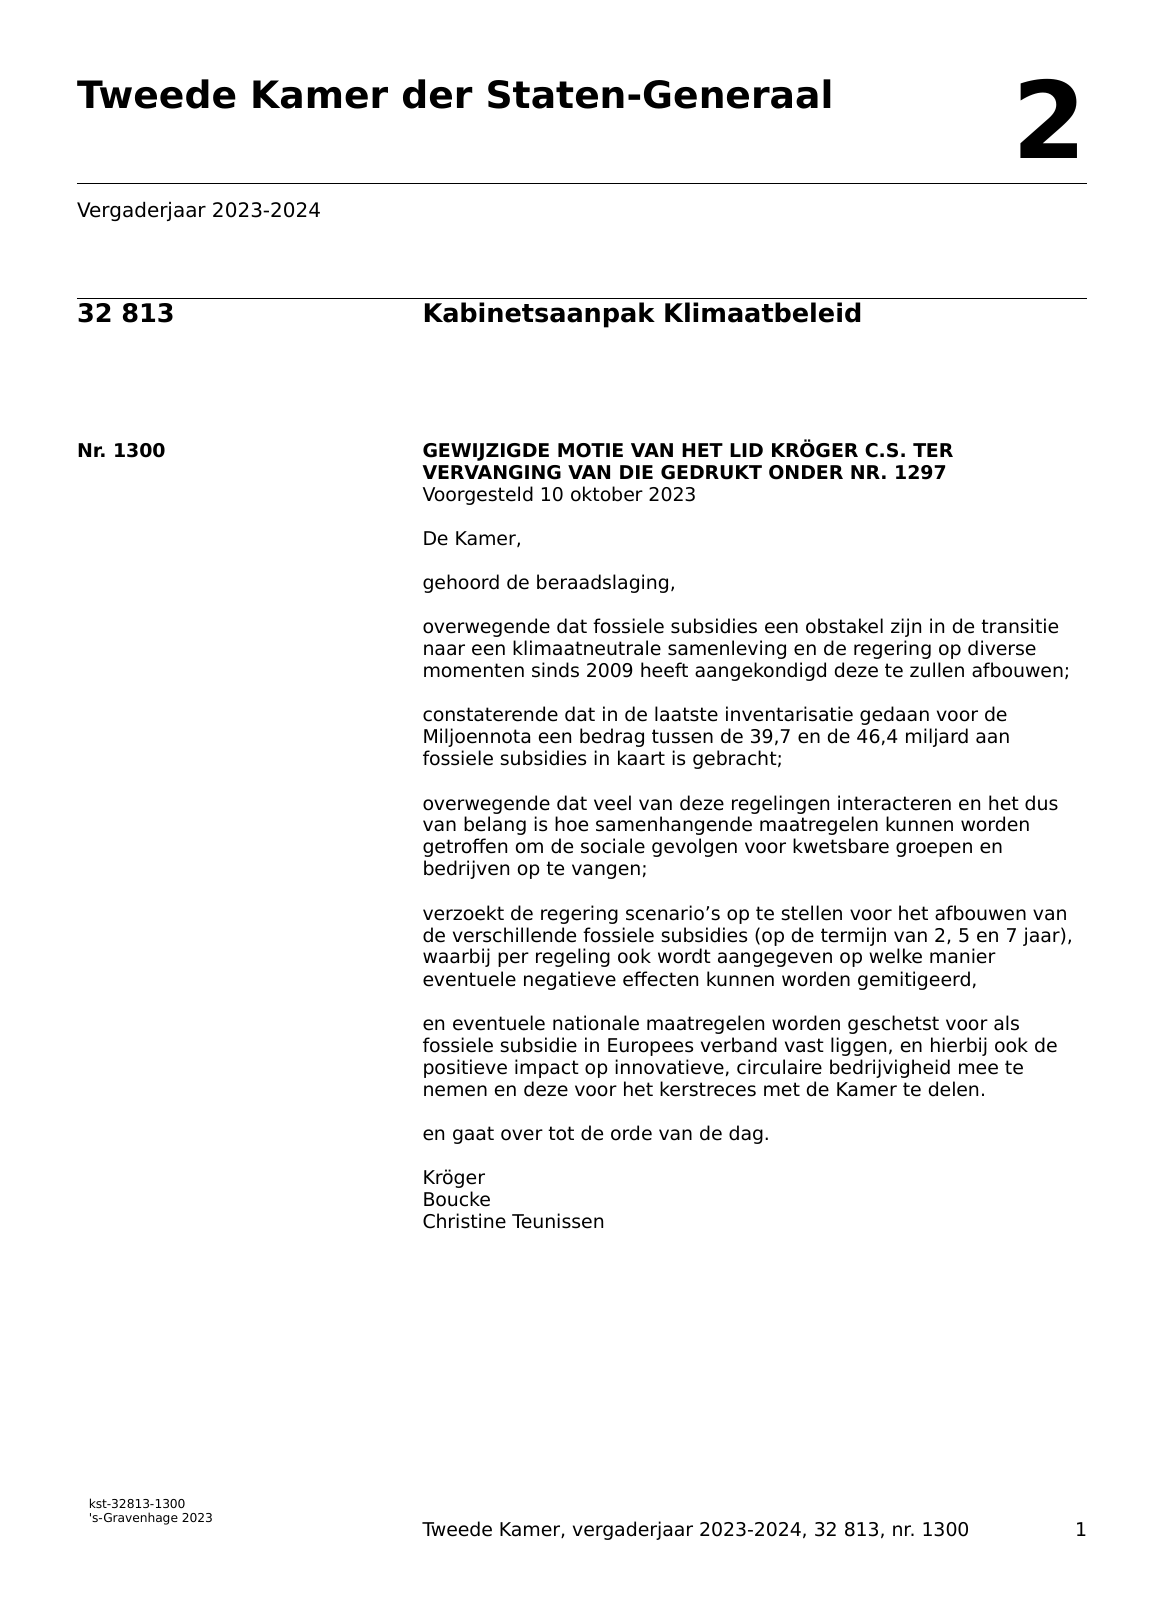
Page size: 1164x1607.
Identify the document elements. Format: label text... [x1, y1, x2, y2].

subtitle Nr. 1300 GEWIJZIGDE MOTIE VAN HET LID KRÖGER C.S. TER VERVANGING VAN DIE GEDRUKT ONDER NR. 1297 [77, 440, 1087, 484]
text Boucke [422, 1189, 1087, 1211]
text en eventuele nationale maatregelen worden geschetst voor als fossiele subsidie in Europees verband vast liggen, en hierbij ook de positieve impact op innovatieve, circulaire bedrijvigheid mee te nemen en deze voor het kerstreces met de Kamer te delen. [422, 1013, 1087, 1101]
table_header 2 [886, 59, 1087, 183]
text overwegende dat veel van deze regelingen interacteren en het dus van belang is hoe samenhangende maatregelen kunnen worden getroffen om de sociale gevolgen voor kwetsbare groepen en bedrijven op te vangen; [422, 792, 1087, 880]
table_cell Vergaderjaar 2023-2024 [77, 184, 1087, 298]
text Kröger [422, 1167, 1087, 1189]
subtitle 32 813 Kabinetsaanpak Klimaatbeleid [77, 299, 1087, 329]
text kst-32813-1300 [88, 1497, 323, 1511]
text verzoekt de regering scenario’s op te stellen voor het afbouwen van de verschillende fossiele subsidies (op de termijn van 2, 5 en 7 jaar), waarbij per regeling ook wordt aangegeven op welke manier eventuele negatieve effecten kunnen worden gemitigeerd, [422, 902, 1087, 990]
table_header Tweede Kamer der Staten-Generaal [77, 59, 886, 183]
text Voorgesteld 10 oktober 2023 [422, 484, 1087, 506]
text gehoord de beraadslaging, [422, 572, 1087, 594]
text De Kamer, [422, 528, 1087, 550]
text overwegende dat fossiele subsidies een obstakel zijn in de transitie naar een klimaatneutrale samenleving en de regering op diverse momenten sinds 2009 heeft aangekondigd deze te zullen afbouwen; [422, 616, 1087, 682]
text 's-Gravenhage 2023 [88, 1511, 323, 1525]
text Christine Teunissen [422, 1211, 1087, 1233]
text en gaat over tot de orde van de dag. [422, 1123, 1087, 1145]
text constaterende dat in de laatste inventarisatie gedaan voor de Miljoennota een bedrag tussen de 39,7 en de 46,4 miljard aan fossiele subsidies in kaart is gebracht; [422, 704, 1087, 770]
